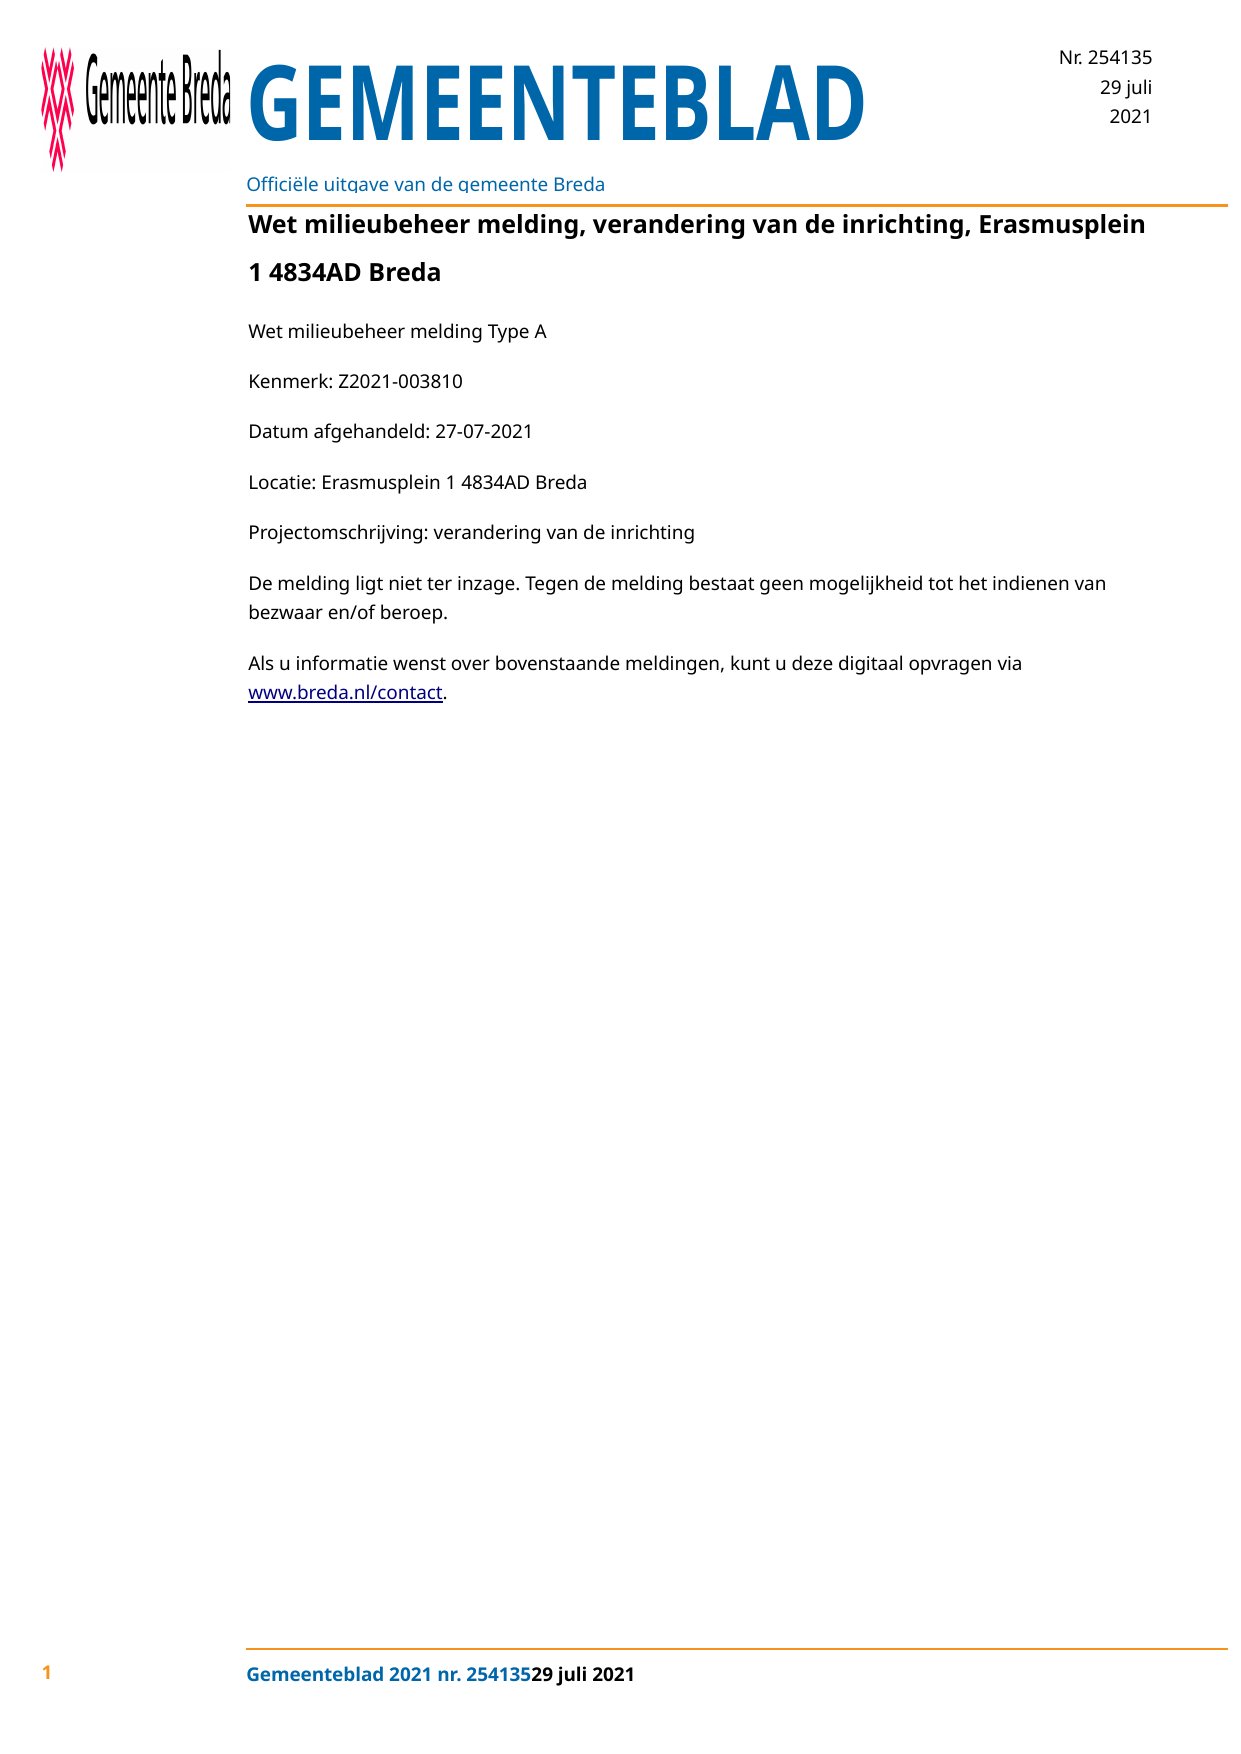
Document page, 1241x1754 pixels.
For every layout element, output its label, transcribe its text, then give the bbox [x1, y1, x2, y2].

picture [41, 47, 231, 172]
text Locatie: Erasmusplein 1 4834AD Breda [248, 469, 1152, 495]
text Als u informatie wenst over bovenstaande meldingen, kunt u deze digitaal opvragen via www.breda.nl/contact. [248, 650, 1152, 705]
text De melding ligt niet ter inzage. Tegen de melding bestaat geen mogelijkheid tot het indienen van bezwaar en/of beroep. [248, 570, 1152, 625]
text Wet milieubeheer melding Type A [248, 318, 1152, 344]
text Projectomschrijving: verandering van de inrichting [248, 519, 1152, 545]
text Kenmerk: Z2021-003810 [248, 368, 1152, 394]
text Wet milieubeheer melding, verandering van de inrichting, Erasmusplein 1 4834AD Breda [248, 207, 1152, 288]
text Datum afgehandeld: 27-07-2021 [248, 419, 1152, 444]
